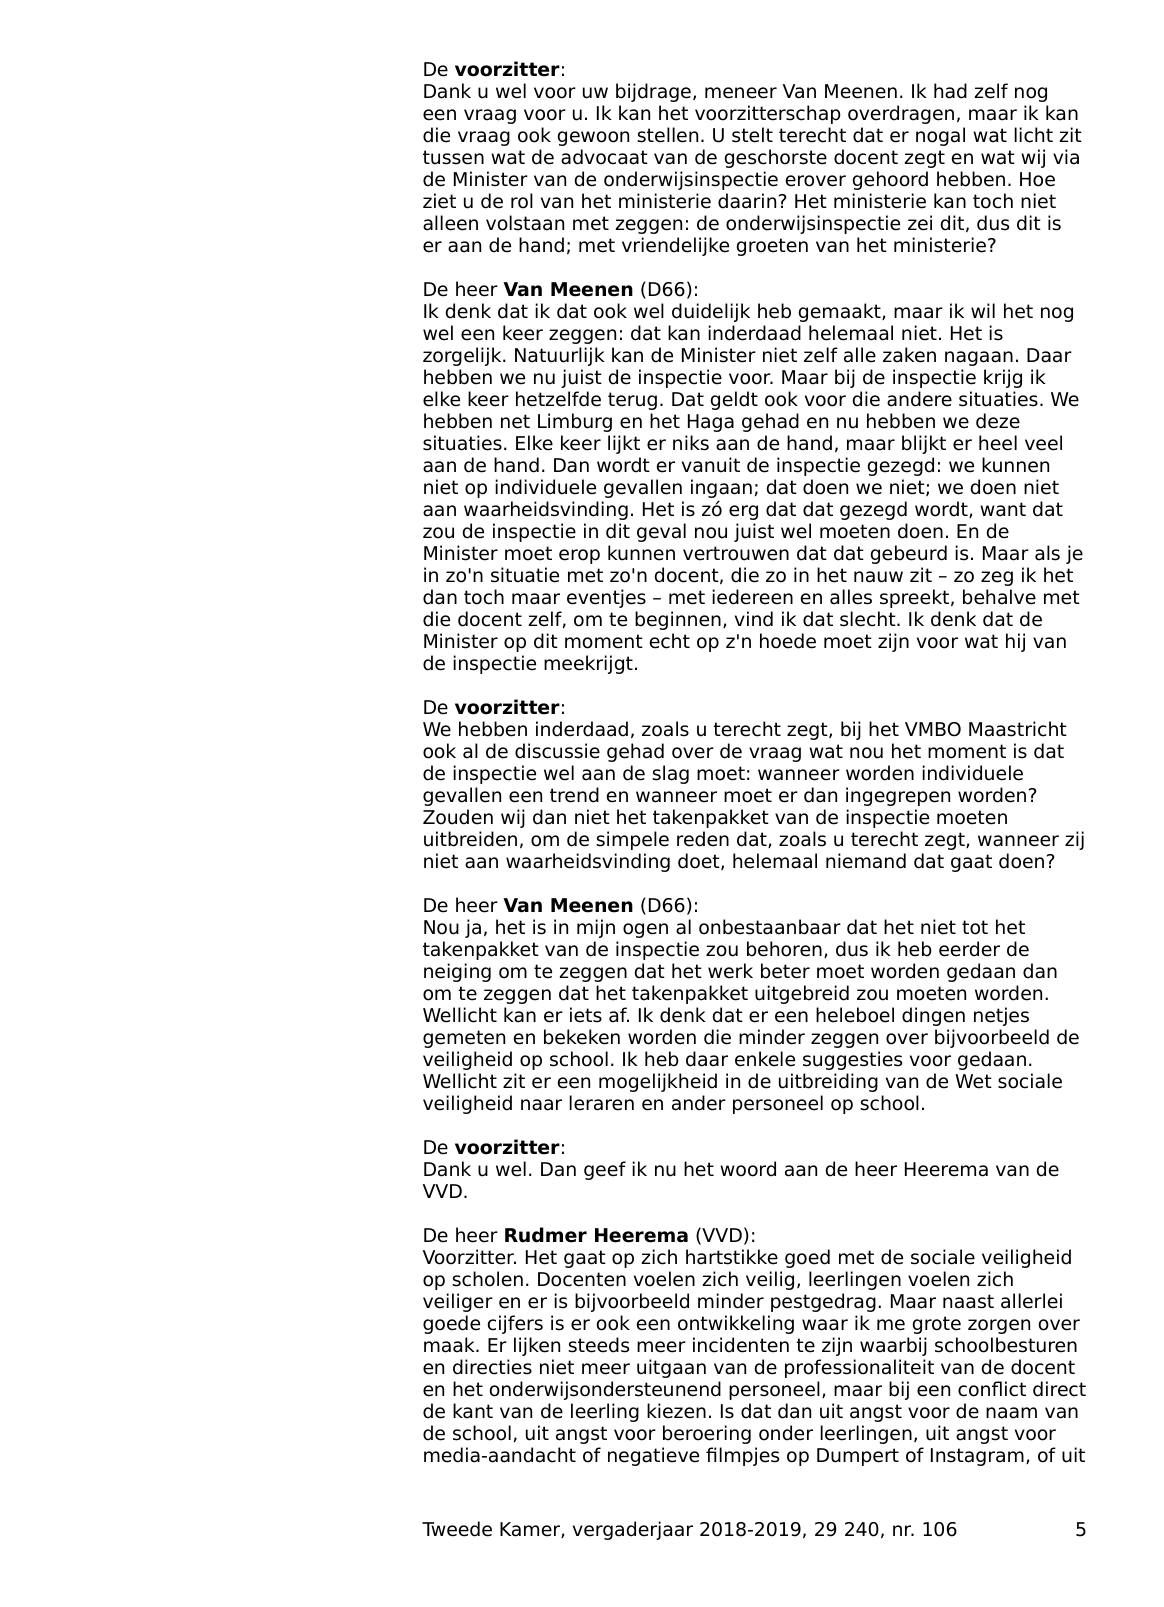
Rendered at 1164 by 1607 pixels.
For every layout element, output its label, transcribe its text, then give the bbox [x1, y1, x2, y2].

text De voorzitter: [422, 1137, 1087, 1159]
text Dank u wel. Dan geef ik nu het woord aan de heer Heerema van de VVD. [422, 1159, 1087, 1203]
text Dank u wel voor uw bijdrage, meneer Van Meenen. Ik had zelf nog een vraag voor u. Ik kan het voorzitterschap overdragen, maar ik kan die vraag ook gewoon stellen. U stelt terecht dat er nogal wat licht zit tussen wat de advocaat van de geschorste docent zegt en wat wij via de Minister van de onderwijsinspectie erover gehoord hebben. Hoe ziet u de rol van het ministerie daarin? Het ministerie kan toch niet alleen volstaan met zeggen: de onderwijsinspectie zei dit, dus dit is er aan de hand; met vriendelijke groeten van het ministerie? [422, 81, 1087, 257]
text De voorzitter: [422, 697, 1087, 719]
text De heer Van Meenen (D66): [422, 279, 1087, 301]
text Ik denk dat ik dat ook wel duidelijk heb gemaakt, maar ik wil het nog wel een keer zeggen: dat kan inderdaad helemaal niet. Het is zorgelijk. Natuurlijk kan de Minister niet zelf alle zaken nagaan. Daar hebben we nu juist de inspectie voor. Maar bij de inspectie krijg ik elke keer hetzelfde terug. Dat geldt ook voor die andere situaties. We hebben net Limburg en het Haga gehad en nu hebben we deze situaties. Elke keer lijkt er niks aan de hand, maar blijkt er heel veel aan de hand. Dan wordt er vanuit de inspectie gezegd: we kunnen niet op individuele gevallen ingaan; dat doen we niet; we doen niet aan waarheidsvinding. Het is zó erg dat dat gezegd wordt, want dat zou de inspectie in dit geval nou juist wel moeten doen. En de Minister moet erop kunnen vertrouwen dat dat gebeurd is. Maar als je in zo'n situatie met zo'n docent, die zo in het nauw zit – zo zeg ik het dan toch maar eventjes – met iedereen en alles spreekt, behalve met die docent zelf, om te beginnen, vind ik dat slecht. Ik denk dat de Minister op dit moment echt op z'n hoede moet zijn voor wat hij van de inspectie meekrijgt. [422, 301, 1087, 675]
text We hebben inderdaad, zoals u terecht zegt, bij het VMBO Maastricht ook al de discussie gehad over de vraag wat nou het moment is dat de inspectie wel aan de slag moet: wanneer worden individuele gevallen een trend en wanneer moet er dan ingegrepen worden? Zouden wij dan niet het takenpakket van de inspectie moeten uitbreiden, om de simpele reden dat, zoals u terecht zegt, wanneer zij niet aan waarheidsvinding doet, helemaal niemand dat gaat doen? [422, 719, 1087, 873]
text De voorzitter: [422, 59, 1087, 81]
text De heer Van Meenen (D66): [422, 895, 1087, 917]
text Nou ja, het is in mijn ogen al onbestaanbaar dat het niet tot het takenpakket van de inspectie zou behoren, dus ik heb eerder de neiging om te zeggen dat het werk beter moet worden gedaan dan om te zeggen dat het takenpakket uitgebreid zou moeten worden. Wellicht kan er iets af. Ik denk dat er een heleboel dingen netjes gemeten en bekeken worden die minder zeggen over bijvoorbeeld de veiligheid op school. Ik heb daar enkele suggesties voor gedaan. Wellicht zit er een mogelijkheid in de uitbreiding van de Wet sociale veiligheid naar leraren en ander personeel op school. [422, 917, 1087, 1115]
text De heer Rudmer Heerema (VVD): [422, 1225, 1087, 1247]
text Voorzitter. Het gaat op zich hartstikke goed met de sociale veiligheid op scholen. Docenten voelen zich veilig, leerlingen voelen zich veiliger en er is bijvoorbeeld minder pestgedrag. Maar naast allerlei goede cijfers is er ook een ontwikkeling waar ik me grote zorgen over maak. Er lijken steeds meer incidenten te zijn waarbij schoolbesturen en directies niet meer uitgaan van de professionaliteit van de docent en het onderwijsondersteunend personeel, maar bij een conflict direct de kant van de leerling kiezen. Is dat dan uit angst voor de naam van de school, uit angst voor beroering onder leerlingen, uit angst voor media-aandacht of negatieve filmpjes op Dumpert of Instagram, of uit [422, 1247, 1087, 1467]
